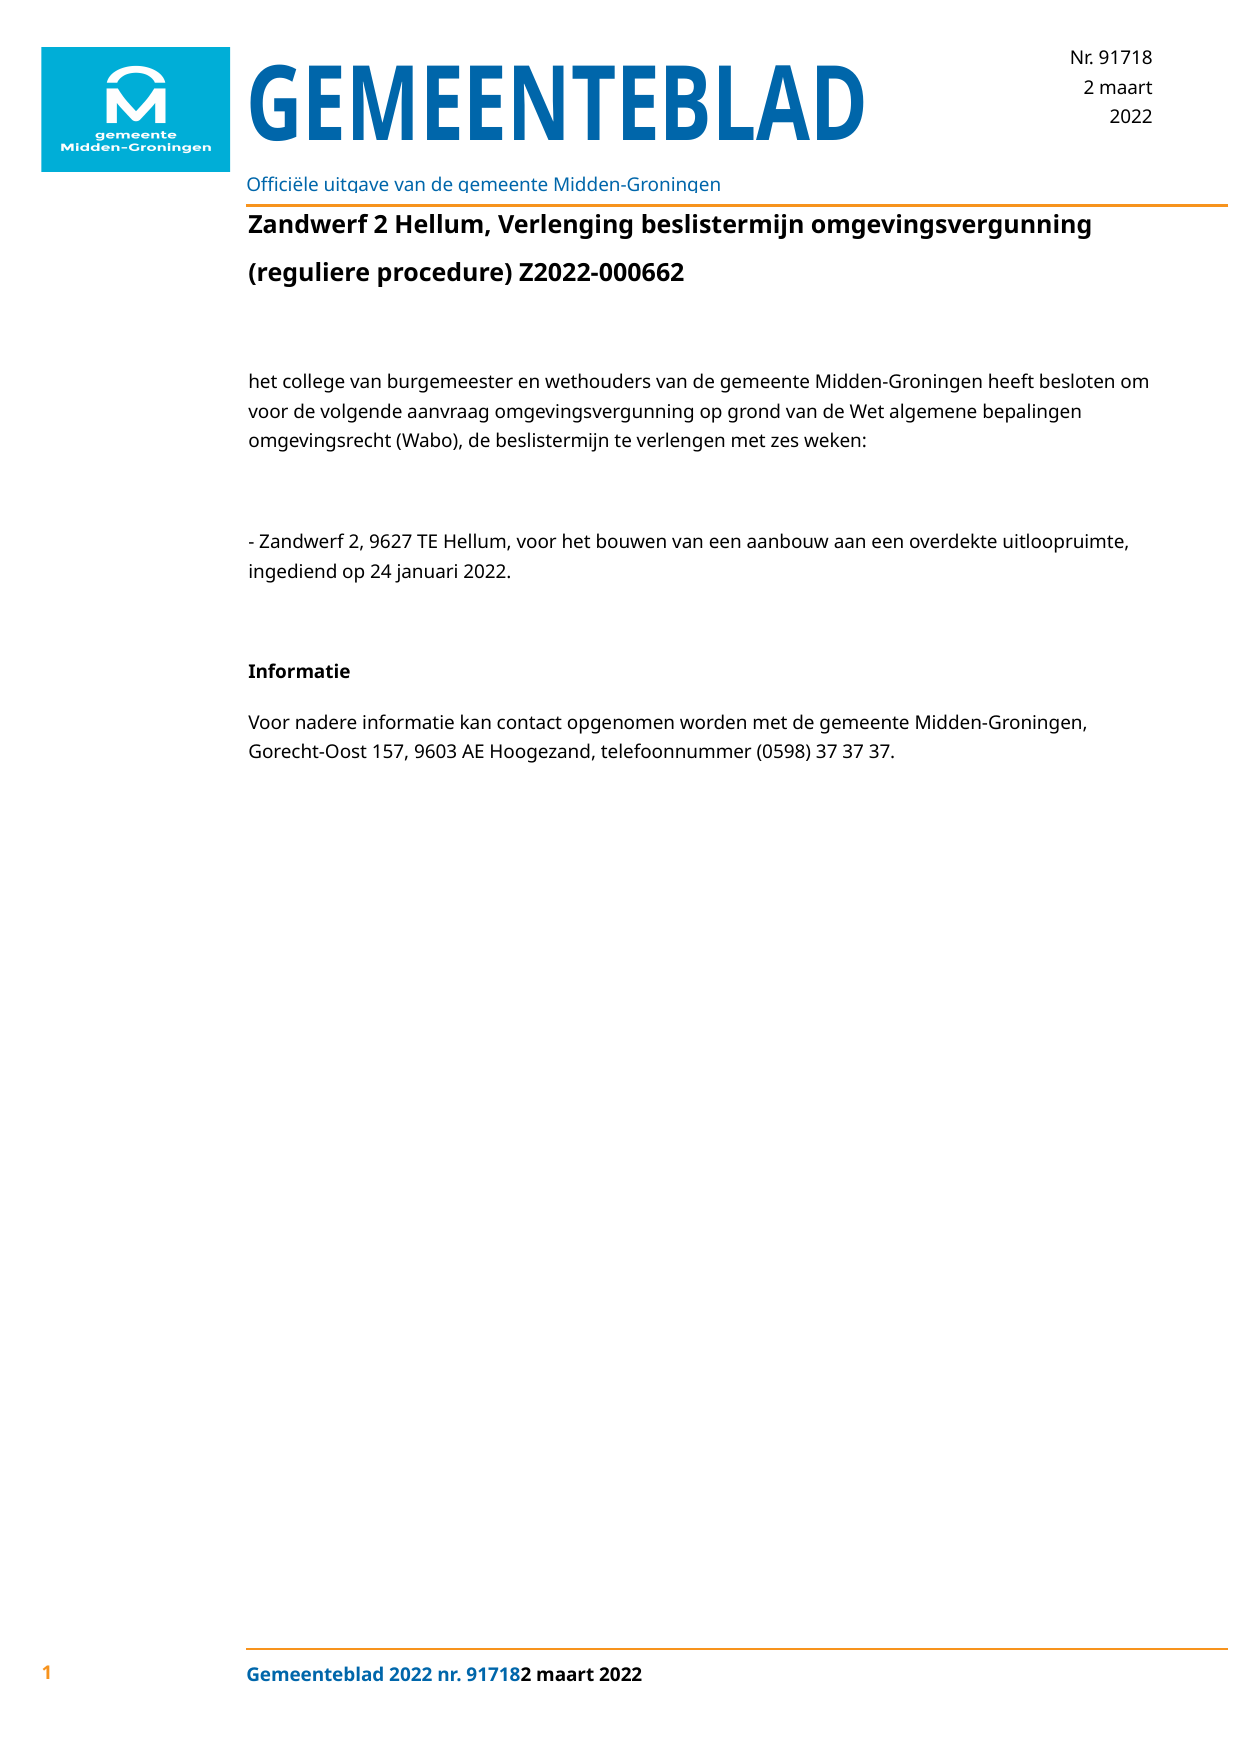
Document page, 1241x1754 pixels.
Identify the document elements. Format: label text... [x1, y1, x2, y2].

text Voor nadere informatie kan contact opgenomen worden met de gemeente Midden-Groningen, Gorecht-Oost 157, 9603 AE Hoogezand, telefoonnummer (0598) 37 37 37. [248, 709, 1152, 764]
text het college van burgemeester en wethouders van de gemeente Midden-Groningen heeft besloten om voor de volgende aanvraag omgevingsvergunning op grond van de Wet algemene bepalingen omgevingsrecht (Wabo), de beslistermijn te verlengen met zes weken: [248, 368, 1152, 453]
text Zandwerf 2 Hellum, Verlenging beslistermijn omgevingsvergunning (reguliere procedure) Z2022-000662 [248, 207, 1152, 288]
text Informatie [248, 659, 1152, 684]
picture [108, 66, 164, 82]
text - Zandwerf 2, 9627 TE Hellum, voor het bouwen van een aanbouw aan een overdekte uitloopruimte, ingediend op 24 januari 2022. [248, 528, 1152, 584]
picture [184, 146, 190, 153]
picture [107, 89, 165, 122]
